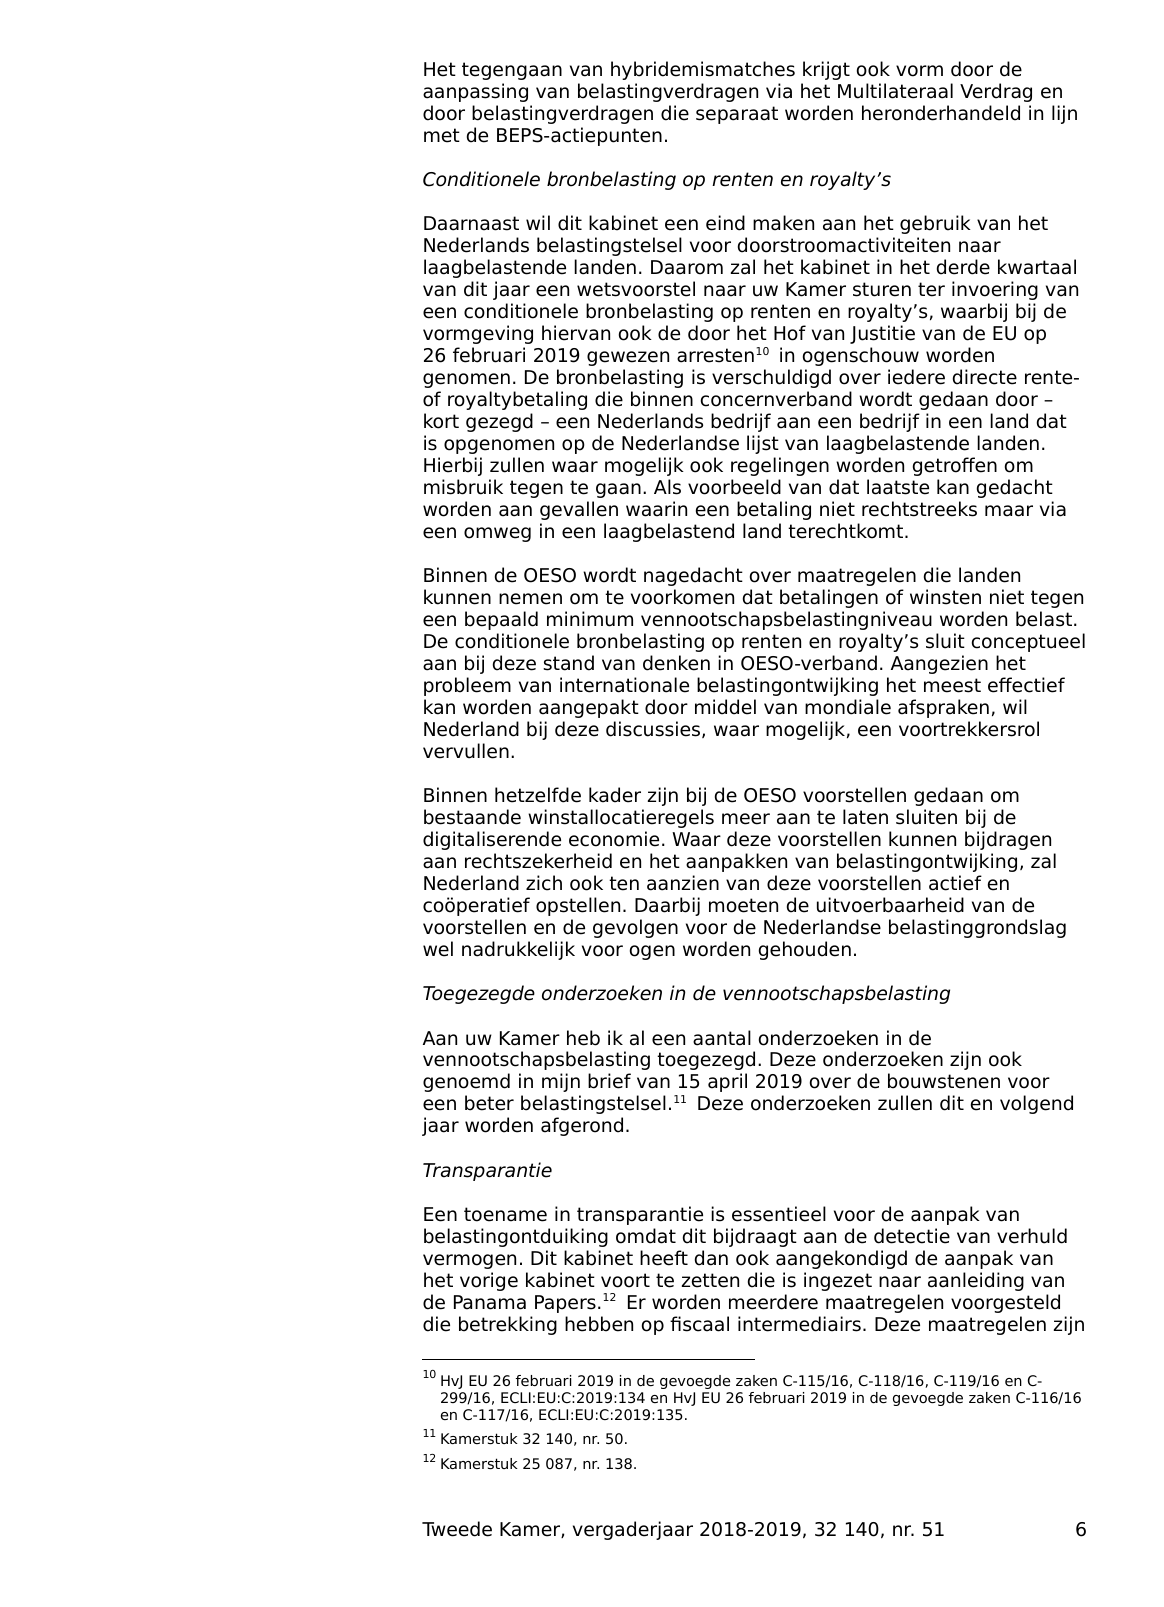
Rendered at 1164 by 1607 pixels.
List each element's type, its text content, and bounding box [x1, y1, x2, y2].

text Daarnaast wil dit kabinet een eind maken aan het gebruik van het Nederlands belastingstelsel voor doorstroomactiviteiten naar laagbelastende landen. Daarom zal het kabinet in het derde kwartaal van dit jaar een wetsvoorstel naar uw Kamer sturen ter invoering van een conditionele bronbelasting op renten en royalty’s, waarbij bij de vormgeving hiervan ook de door het Hof van Justitie van de EU op 26 februari 2019 gewezen arresten in ogenschouw worden genomen. De bronbelasting is verschuldigd over iedere directe rente- of royaltybetaling die binnen concernverband wordt gedaan door – kort gezegd – een Nederlands bedrijf aan een bedrijf in een land dat is opgenomen op de Nederlandse lijst van laagbelastende landen. Hierbij zullen waar mogelijk ook regelingen worden getroffen om misbruik tegen te gaan. Als voorbeeld van dat laatste kan gedacht worden aan gevallen waarin een betaling niet rechtstreeks maar via een omweg in een laagbelastend land terechtkomt. [422, 213, 1087, 543]
text Een toename in transparantie is essentieel voor de aanpak van belastingontduiking omdat dit bijdraagt aan de detectie van verhuld vermogen. Dit kabinet heeft dan ook aangekondigd de aanpak van het vorige kabinet voort te zetten die is ingezet naar aanleiding van de Panama Papers. Er worden meerdere maatregelen voorgesteld die betrekking hebben op fiscaal intermediairs. Deze maatregelen zijn [422, 1204, 1087, 1336]
subtitle Transparantie [422, 1159, 1087, 1181]
text Binnen de OESO wordt nagedacht over maatregelen die landen kunnen nemen om te voorkomen dat betalingen of winsten niet tegen een bepaald minimum vennootschapsbelastingniveau worden belast. De conditionele bronbelasting op renten en royalty’s sluit conceptueel aan bij deze stand van denken in OESO-verband. Aangezien het probleem van internationale belastingontwijking het meest effectief kan worden aangepakt door middel van mondiale afspraken, wil Nederland bij deze discussies, waar mogelijk, een voortrekkersrol vervullen. [422, 565, 1087, 763]
text Het tegengaan van hybridemismatches krijgt ook vorm door de aanpassing van belastingverdragen via het Multilateraal Verdrag en door belastingverdragen die separaat worden heronderhandeld in lijn met de BEPS-actiepunten. [422, 59, 1087, 147]
text HvJ EU 26 februari 2019 in de gevoegde zaken C-115/16, C-118/16, C-119/16 en C-299/16, ECLI:EU:C:2019:134 en HvJ EU 26 februari 2019 in de gevoegde zaken C-116/16 en C-117/16, ECLI:EU:C:2019:135. [422, 1368, 1087, 1424]
subtitle Toegezegde onderzoeken in de vennootschapsbelasting [422, 983, 1087, 1005]
text Kamerstuk 25 087, nr. 138. [422, 1452, 1087, 1474]
text Binnen hetzelfde kader zijn bij de OESO voorstellen gedaan om bestaande winstallocatieregels meer aan te laten sluiten bij de digitaliserende economie. Waar deze voorstellen kunnen bijdragen aan rechtszekerheid en het aanpakken van belastingontwijking, zal Nederland zich ook ten aanzien van deze voorstellen actief en coöperatief opstellen. Daarbij moeten de uitvoerbaarheid van de voorstellen en de gevolgen voor de Nederlandse belastinggrondslag wel nadrukkelijk voor ogen worden gehouden. [422, 785, 1087, 961]
text Aan uw Kamer heb ik al een aantal onderzoeken in de vennootschapsbelasting toegezegd. Deze onderzoeken zijn ook genoemd in mijn brief van 15 april 2019 over de bouwstenen voor een beter belastingstelsel. Deze onderzoeken zullen dit en volgend jaar worden afgerond. [422, 1027, 1087, 1137]
subtitle Conditionele bronbelasting op renten en royalty’s [422, 169, 1087, 191]
text Kamerstuk 32 140, nr. 50. [422, 1427, 1087, 1449]
